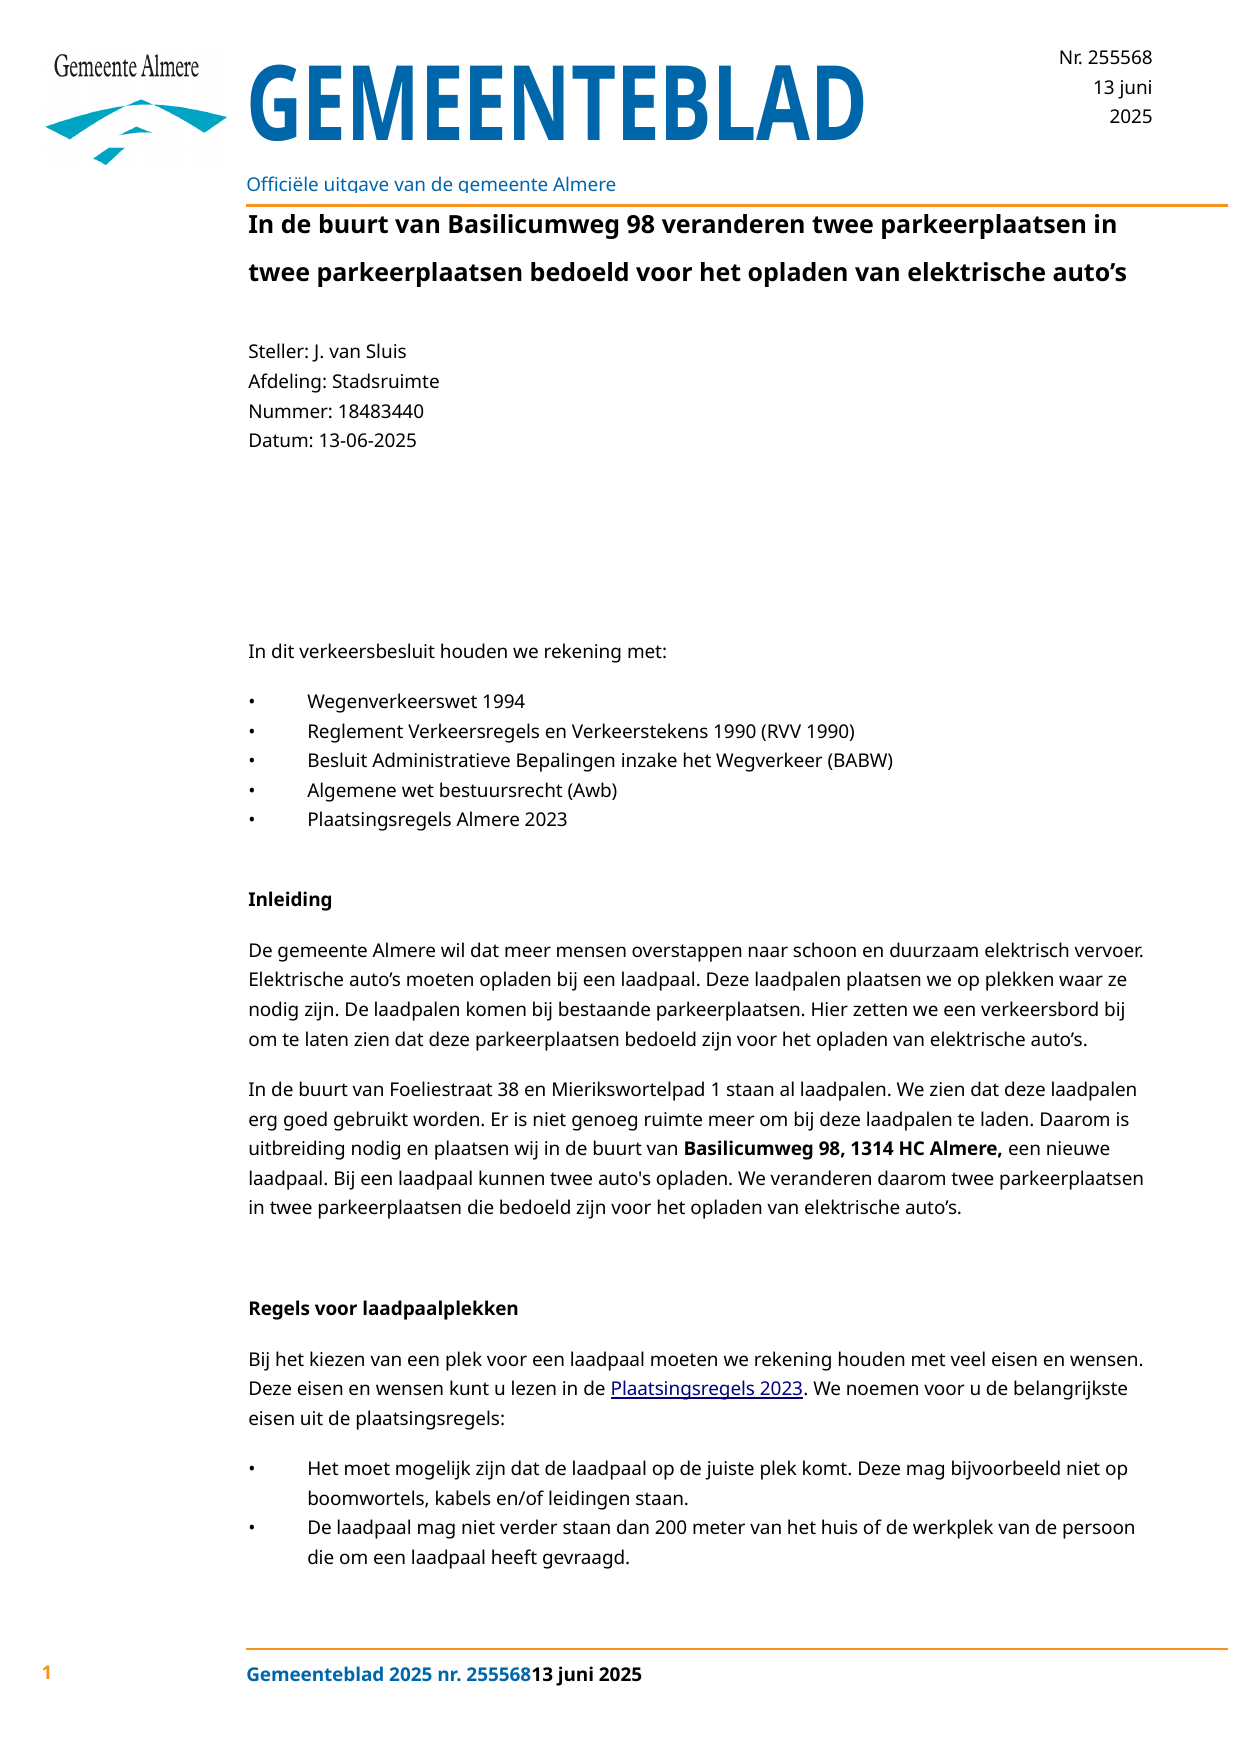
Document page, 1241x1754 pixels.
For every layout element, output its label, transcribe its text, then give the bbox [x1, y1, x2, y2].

text Regels voor laadpaalplekken [248, 1295, 1152, 1321]
list Het moet mogelijk zijn dat de laadpaal op de juiste plek komt. Deze mag bijvoorbeeld niet op boomwortels, kabels en/of leidingen staan. [248, 1455, 1152, 1511]
text Bij het kiezen van een plek voor een laadpaal moeten we rekening houden met veel eisen en wensen. Deze eisen en wensen kunt u lezen in de Plaatsingsregels 2023. We noemen voor u de belangrijkste eisen uit de plaatsingsregels: [248, 1346, 1152, 1431]
text Afdeling: Stadsruimte [248, 368, 1152, 394]
text Nummer: 18483440 [248, 398, 1152, 423]
text In de buurt van Foeliestraat 38 en Mierikswortelpad 1 staan al laadpalen. We zien dat deze laadpalen erg goed gebruikt worden. Er is niet genoeg ruimte meer om bij deze laadpalen te laden. Daarom is uitbreiding nodig en plaatsen wij in de buurt van Basilicumweg 98, 1314 HC Almere, een nieuwe laadpaal. Bij een laadpaal kunnen twee auto's opladen. We veranderen daarom twee parkeerplaatsen in twee parkeerplaatsen die bedoeld zijn voor het opladen van elektrische auto’s. [248, 1076, 1152, 1220]
text Inleiding [248, 887, 1152, 912]
list De laadpaal mag niet verder staan dan 200 meter van het huis of de werkplek van de persoon die om een laadpaal heeft gevraagd. [248, 1514, 1152, 1570]
text In dit verkeersbesluit houden we rekening met: [248, 638, 1152, 663]
text Datum: 13-06-2025 [248, 427, 1152, 453]
text In de buurt van Basilicumweg 98 veranderen twee parkeerplaatsen in twee parkeerplaatsen bedoeld voor het opladen van elektrische auto’s [248, 207, 1152, 288]
list Reglement Verkeersregels en Verkeerstekens 1990 (RVV 1990) [248, 718, 1152, 743]
list Besluit Administratieve Bepalingen inzake het Wegverkeer (BABW) [248, 747, 1152, 773]
picture [41, 47, 231, 172]
list Plaatsingsregels Almere 2023 [248, 807, 1152, 832]
text Steller: J. van Sluis [248, 339, 1152, 364]
list Algemene wet bestuursrecht (Awb) [248, 777, 1152, 803]
text De gemeente Almere wil dat meer mensen overstappen naar schoon en duurzaam elektrisch vervoer. Elektrische auto’s moeten opladen bij een laadpaal. Deze laadpalen plaatsen we op plekken waar ze nodig zijn. De laadpalen komen bij bestaande parkeerplaatsen. Hier zetten we een verkeersbord bij om te laten zien dat deze parkeerplaatsen bedoeld zijn voor het opladen van elektrische auto’s. [248, 937, 1152, 1051]
list Wegenverkeerswet 1994 [248, 688, 1152, 714]
